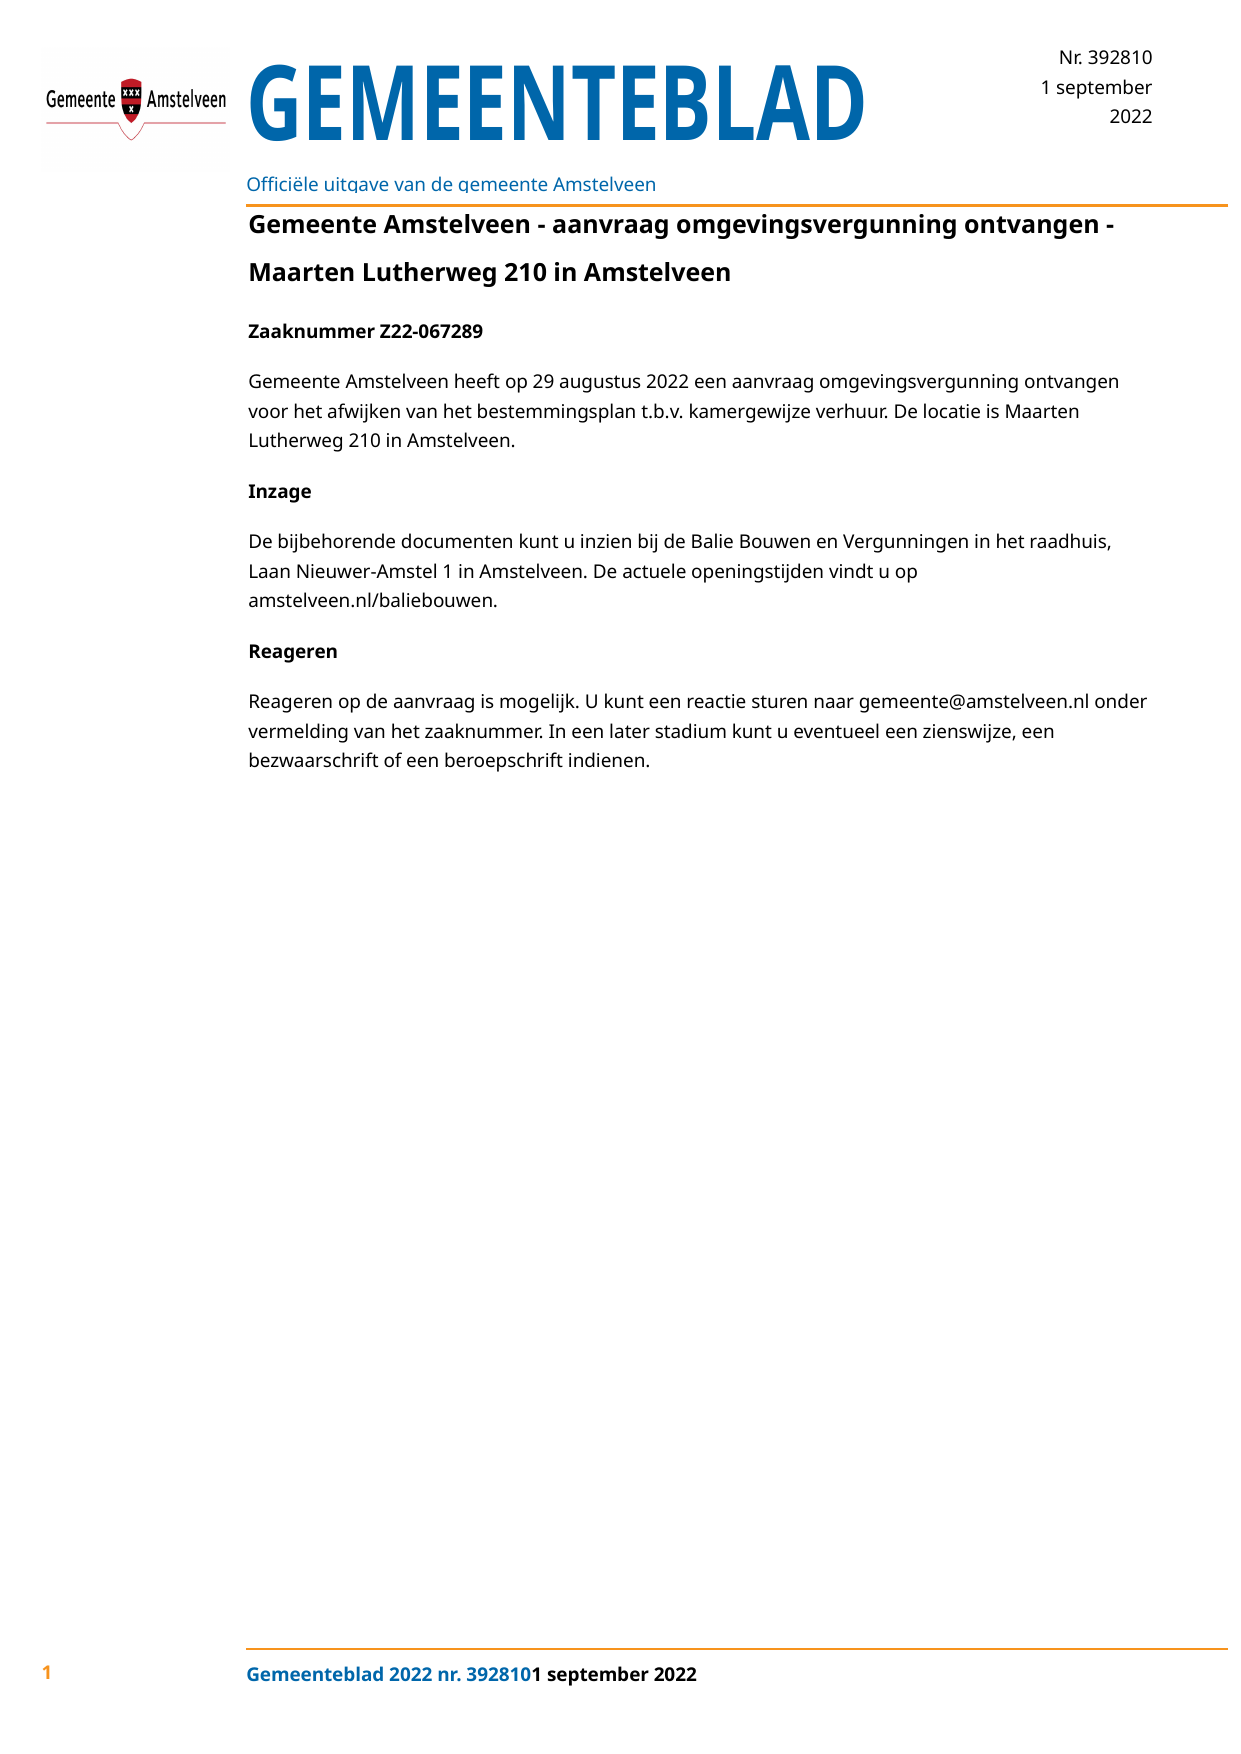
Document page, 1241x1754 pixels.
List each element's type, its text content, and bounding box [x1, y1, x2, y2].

text Reageren op de aanvraag is mogelijk. U kunt een reactie sturen naar gemeente@amstelveen.nl onder vermelding van het zaaknummer. In een later stadium kunt u eventueel een zienswijze, een bezwaarschrift of een beroepschrift indienen. [248, 688, 1152, 773]
text De bijbehorende documenten kunt u inzien bij de Balie Bouwen en Vergunningen in het raadhuis, Laan Nieuwer-Amstel 1 in Amstelveen. De actuele openingstijden vindt u op amstelveen.nl/baliebouwen. [248, 528, 1152, 613]
text Inzage [248, 478, 1152, 504]
text Gemeente Amstelveen - aanvraag omgevingsvergunning ontvangen - Maarten Lutherweg 210 in Amstelveen [248, 207, 1152, 288]
picture [41, 47, 231, 172]
text Reageren [248, 638, 1152, 664]
text Zaaknummer Z22-067289 [248, 318, 1152, 344]
text Gemeente Amstelveen heeft op 29 augustus 2022 een aanvraag omgevingsvergunning ontvangen voor het afwijken van het bestemmingsplan t.b.v. kamergewijze verhuur. De locatie is Maarten Lutherweg 210 in Amstelveen. [248, 368, 1152, 453]
